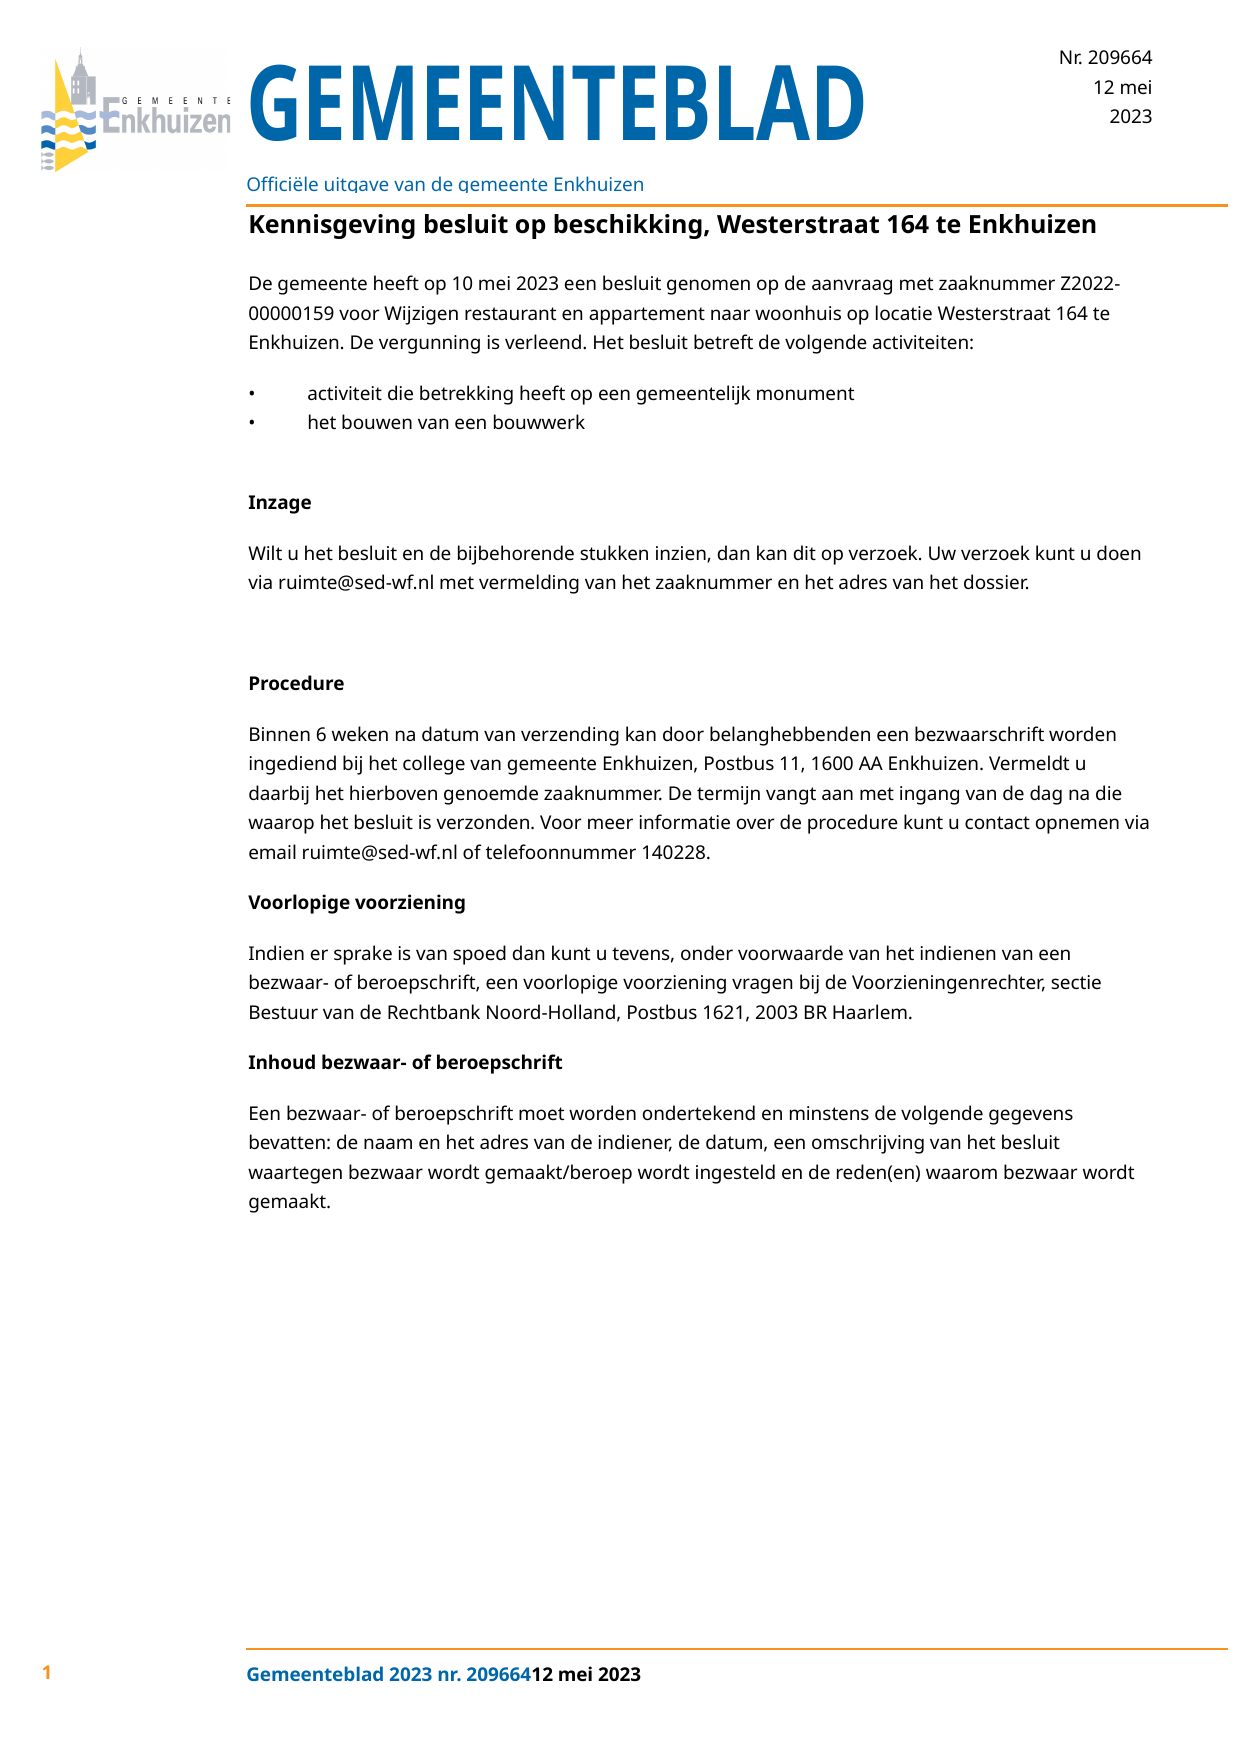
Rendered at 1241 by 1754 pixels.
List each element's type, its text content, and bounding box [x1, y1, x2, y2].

text Binnen 6 weken na datum van verzending kan door belanghebbenden een bezwaarschrift worden ingediend bij het college van gemeente Enkhuizen, Postbus 11, 1600 AA Enkhuizen. Vermeldt u daarbij het hierboven genoemde zaaknummer. De termijn vangt aan met ingang van de dag na die waarop het besluit is verzonden. Voor meer informatie over de procedure kunt u contact opnemen via email ruimte@sed-wf.nl of telefoonnummer 140228. [248, 721, 1152, 865]
list activiteit die betrekking heeft op een gemeentelijk monument [248, 380, 1152, 406]
text Indien er sprake is van spoed dan kunt u tevens, onder voorwaarde van het indienen van een bezwaar- of beroepschrift, een voorlopige voorziening vragen bij de Voorzieningenrechter, sectie Bestuur van de Rechtbank Noord-Holland, Postbus 1621, 2003 BR Haarlem. [248, 940, 1152, 1025]
text De gemeente heeft op 10 mei 2023 een besluit genomen op de aanvraag met zaaknummer Z2022-00000159 voor Wijzigen restaurant en appartement naar woonhuis op locatie Westerstraat 164 te Enkhuizen. De vergunning is verleend. Het besluit betreft de volgende activiteiten: [248, 270, 1152, 355]
list het bouwen van een bouwwerk [248, 409, 1152, 435]
text Inzage [248, 489, 1152, 515]
text Procedure [248, 670, 1152, 696]
picture [41, 47, 231, 172]
text Inhoud bezwaar- of beroepschrift [248, 1049, 1152, 1075]
text Voorlopige voorziening [248, 889, 1152, 915]
text Wilt u het besluit en de bijbehorende stukken inzien, dan kan dit op verzoek. Uw verzoek kunt u doen via ruimte@sed-wf.nl met vermelding van het zaaknummer en het adres van het dossier. [248, 540, 1152, 595]
text Kennisgeving besluit op beschikking, Westerstraat 164 te Enkhuizen [248, 207, 1152, 241]
text Een bezwaar- of beroepschrift moet worden ondertekend en minstens de volgende gegevens bevatten: de naam en het adres van de indiener, de datum, een omschrijving van het besluit waartegen bezwaar wordt gemaakt/beroep wordt ingesteld en de reden(en) waarom bezwaar wordt gemaakt. [248, 1100, 1152, 1214]
